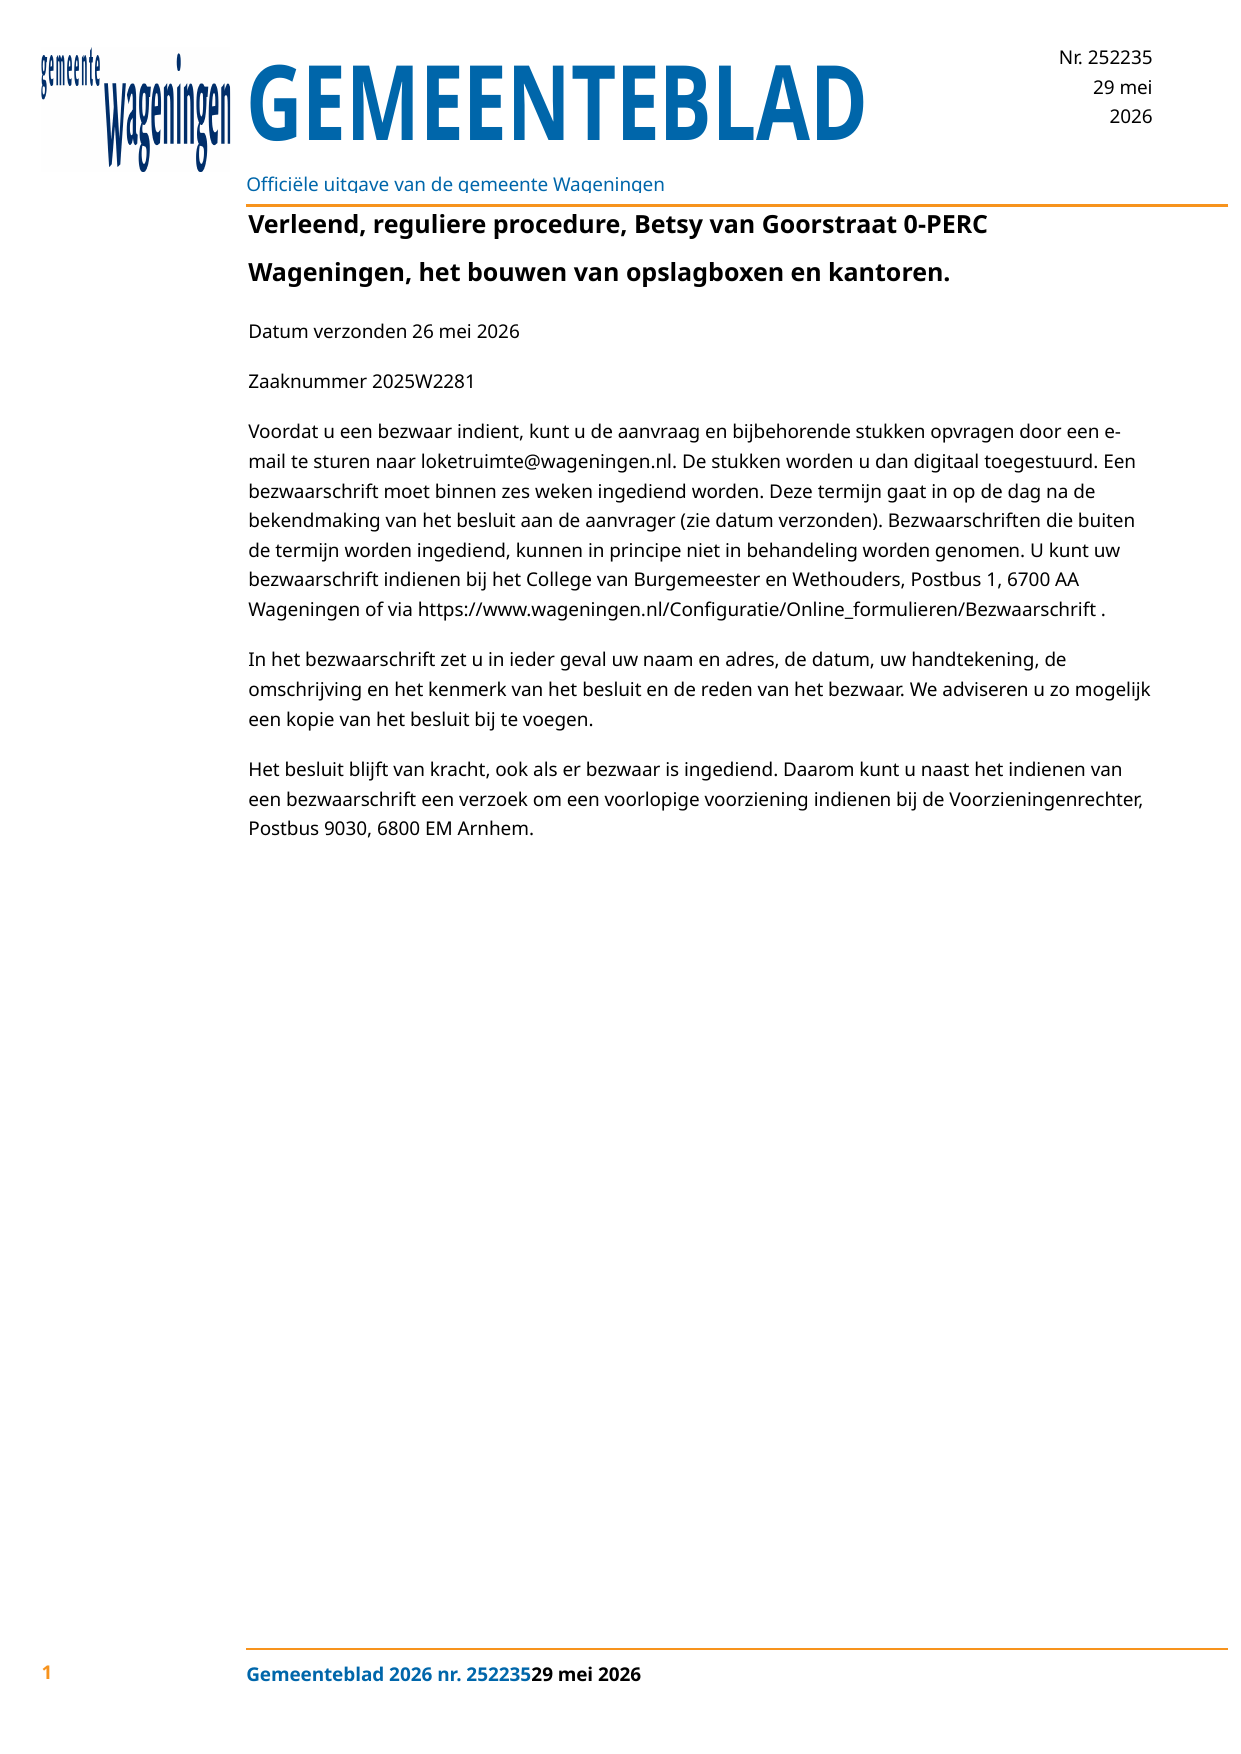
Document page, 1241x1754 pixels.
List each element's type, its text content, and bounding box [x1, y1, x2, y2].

text Zaaknummer 2025W2281 [248, 368, 1152, 394]
picture [41, 47, 231, 172]
text In het bezwaarschrift zet u in ieder geval uw naam en adres, de datum, uw handtekening, de omschrijving en het kenmerk van het besluit en de reden van het bezwaar. We adviseren u zo mogelijk een kopie van het besluit bij te voegen. [248, 647, 1152, 732]
text Het besluit blijft van kracht, ook als er bezwaar is ingediend. Daarom kunt u naast het indienen van een bezwaarschrift een verzoek om een voorlopige voorziening indienen bij de Voorzieningenrechter, Postbus 9030, 6800 EM Arnhem. [248, 756, 1152, 841]
text Datum verzonden 26 mei 2026 [248, 318, 1152, 344]
text Verleend, reguliere procedure, Betsy van Goorstraat 0-PERC Wageningen, het bouwen van opslagboxen en kantoren. [248, 207, 1152, 288]
text Voordat u een bezwaar indient, kunt u de aanvraag en bijbehorende stukken opvragen door een e-mail te sturen naar loketruimte@wageningen.nl. De stukken worden u dan digitaal toegestuurd. Een bezwaarschrift moet binnen zes weken ingediend worden. Deze termijn gaat in op de dag na de bekendmaking van het besluit aan de aanvrager (zie datum verzonden). Bezwaarschriften die buiten de termijn worden ingediend, kunnen in principe niet in behandeling worden genomen. U kunt uw bezwaarschrift indienen bij het College van Burgemeester en Wethouders, Postbus 1, 6700 AA Wageningen of via https://www.wageningen.nl/Configuratie/Online_formulieren/Bezwaarschrift . [248, 419, 1152, 622]
